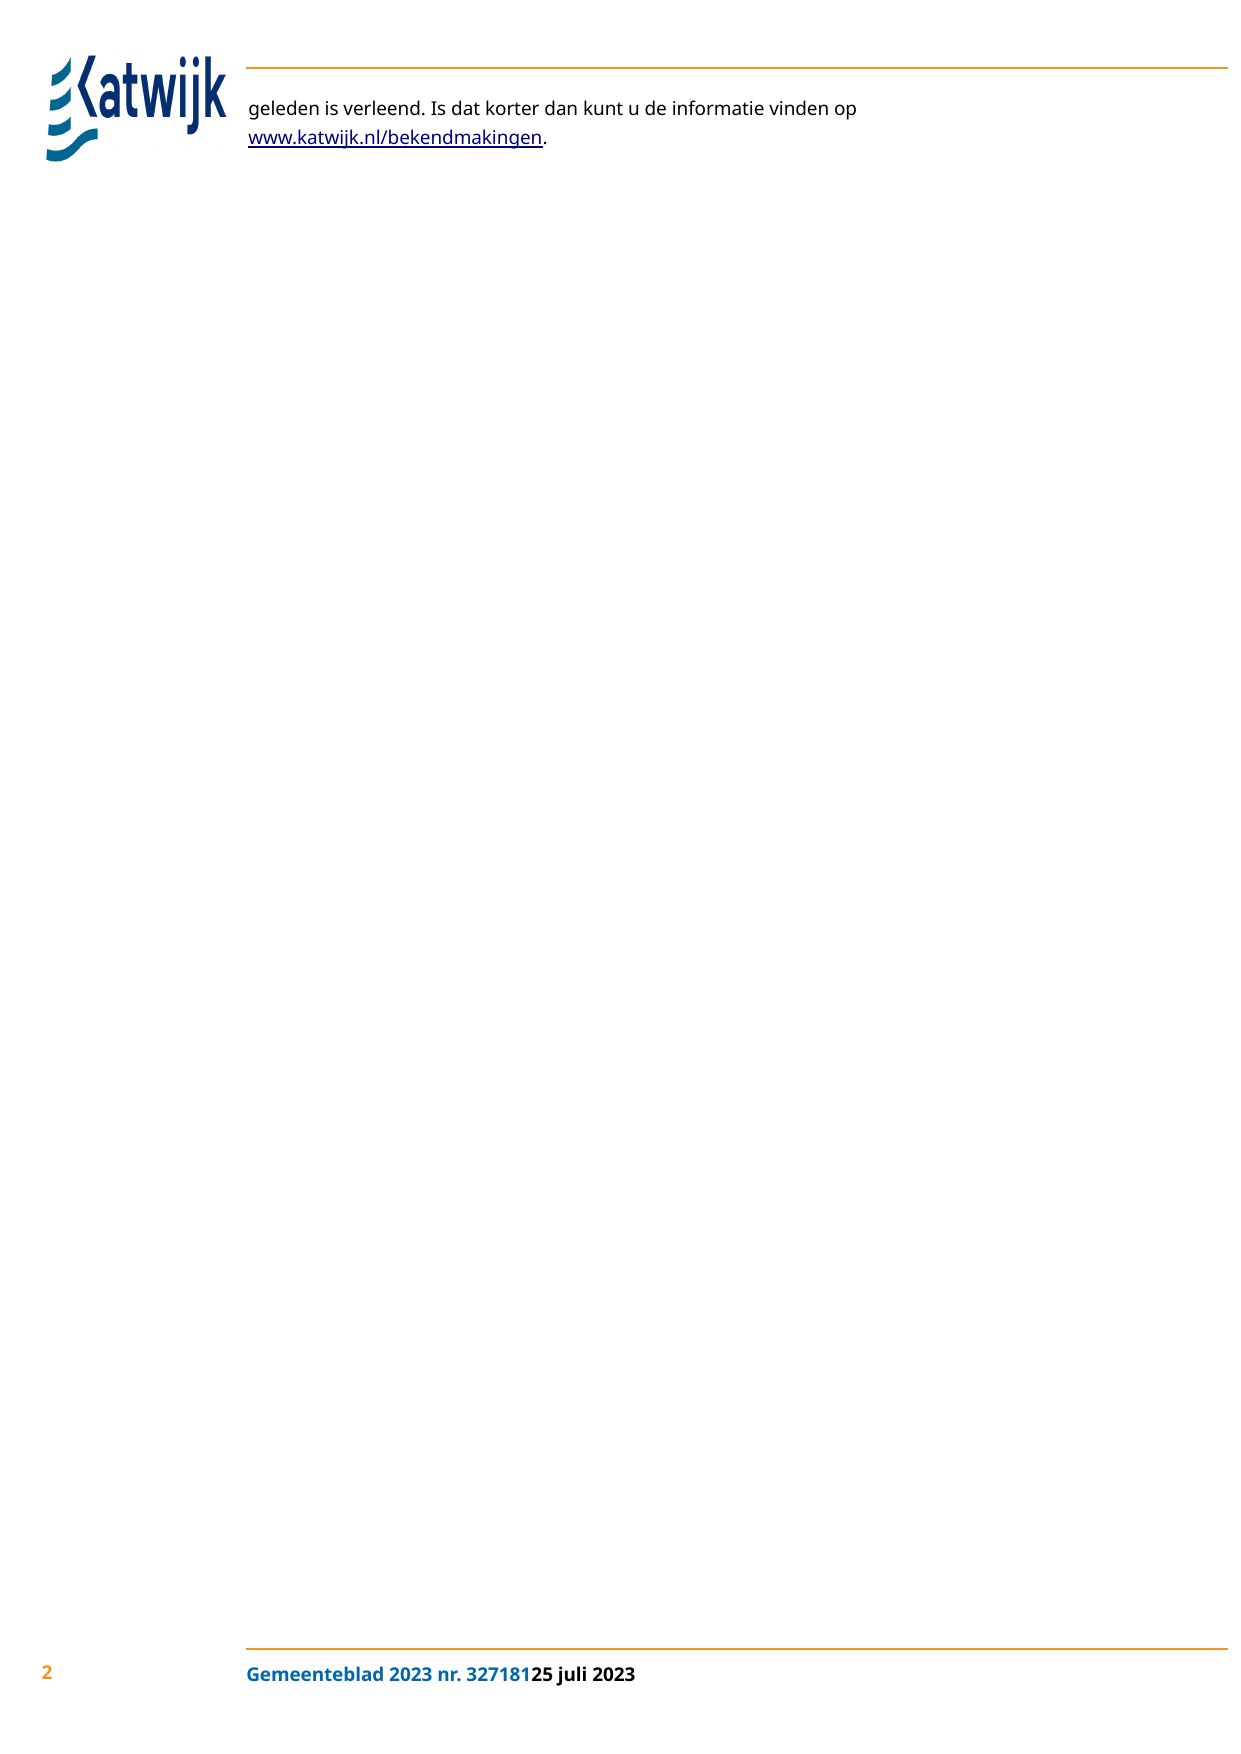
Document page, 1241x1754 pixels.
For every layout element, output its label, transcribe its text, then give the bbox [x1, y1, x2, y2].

picture [41, 47, 231, 172]
text geleden is verleend. Is dat korter dan kunt u de informatie vinden op www.katwijk.nl/bekendmakingen. [248, 95, 1152, 150]
